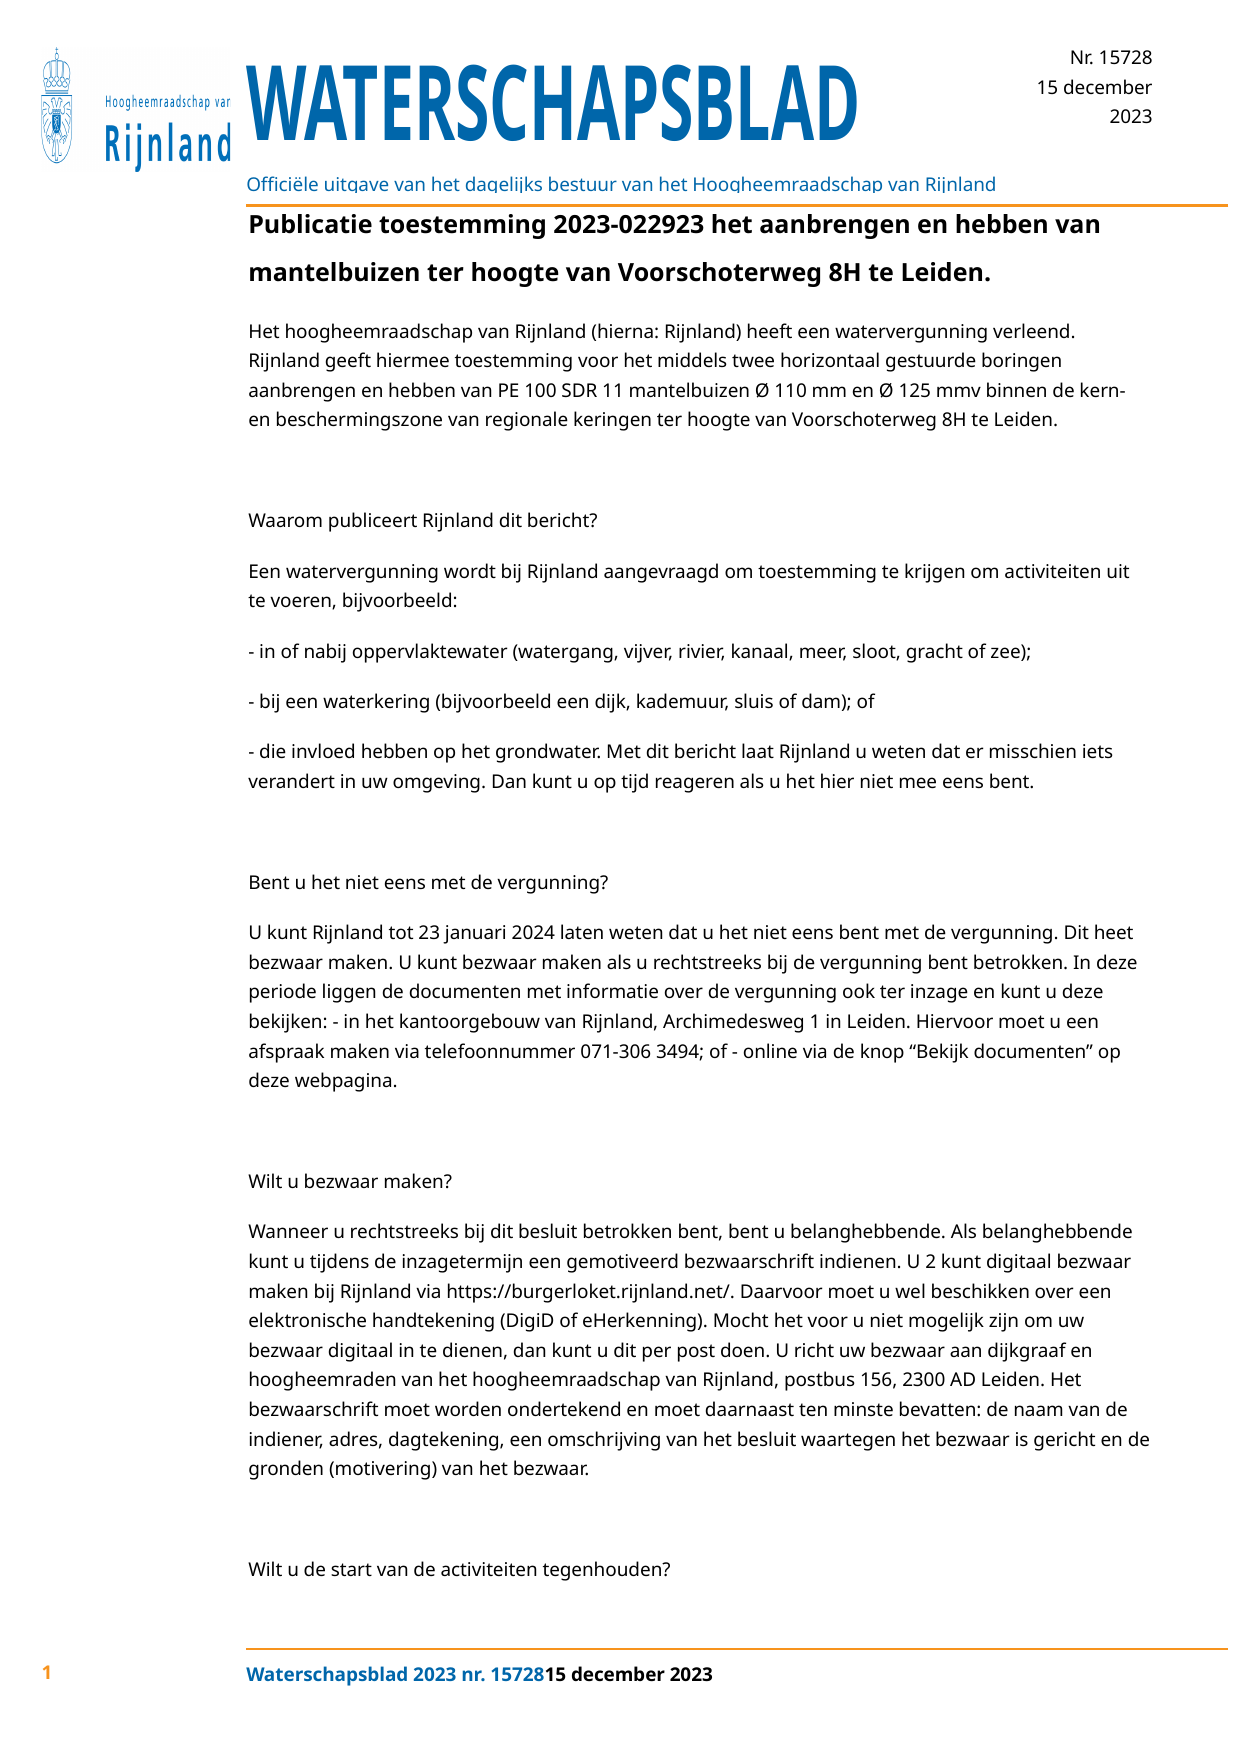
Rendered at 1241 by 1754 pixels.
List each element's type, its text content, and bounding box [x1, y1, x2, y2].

text Een watervergunning wordt bij Rijnland aangevraagd om toestemming te krijgen om activiteiten uit te voeren, bijvoorbeeld: [248, 558, 1152, 613]
text Publicatie toestemming 2023-022923 het aanbrengen en hebben van mantelbuizen ter hoogte van Voorschoterweg 8H te Leiden. [248, 207, 1152, 288]
text - bij een waterkering (bijvoorbeeld een dijk, kademuur, sluis of dam); of [248, 688, 1152, 714]
text U kunt Rijnland tot 23 januari 2024 laten weten dat u het niet eens bent met de vergunning. Dit heet bezwaar maken. U kunt bezwaar maken als u rechtstreeks bij de vergunning bent betrokken. In deze periode liggen de documenten met informatie over de vergunning ook ter inzage en kunt u deze bekijken: - in het kantoorgebouw van Rijnland, Archimedesweg 1 in Leiden. Hiervoor moet u een afspraak maken via telefoonnummer 071-306 3494; of - online via de knop “Bekijk documenten” op deze webpagina. [248, 919, 1152, 1093]
picture [41, 47, 231, 172]
text Wilt u de start van de activiteiten tegenhouden? [248, 1556, 1152, 1582]
text - die invloed hebben op het grondwater. Met dit bericht laat Rijnland u weten dat er misschien iets verandert in uw omgeving. Dan kunt u op tijd reageren als u het hier niet mee eens bent. [248, 739, 1152, 794]
text Wilt u bezwaar maken? [248, 1168, 1152, 1194]
text Het hoogheemraadschap van Rijnland (hierna: Rijnland) heeft een watervergunning verleend. Rijnland geeft hiermee toestemming voor het middels twee horizontaal gestuurde boringen aanbrengen en hebben van PE 100 SDR 11 mantelbuizen Ø 110 mm en Ø 125 mmv binnen de kern- en beschermingszone van regionale keringen ter hoogte van Voorschoterweg 8H te Leiden. [248, 318, 1152, 432]
text Wanneer u rechtstreeks bij dit besluit betrokken bent, bent u belanghebbende. Als belanghebbende kunt u tijdens de inzagetermijn een gemotiveerd bezwaarschrift indienen. U 2 kunt digitaal bezwaar maken bij Rijnland via https://burgerloket.rijnland.net/. Daarvoor moet u wel beschikken over een elektronische handtekening (DigiD of eHerkenning). Mocht het voor u niet mogelijk zijn om uw bezwaar digitaal in te dienen, dan kunt u dit per post doen. U richt uw bezwaar aan dijkgraaf en hoogheemraden van het hoogheemraadschap van Rijnland, postbus 156, 2300 AD Leiden. Het bezwaarschrift moet worden ondertekend en moet daarnaast ten minste bevatten: de naam van de indiener, adres, dagtekening, een omschrijving van het besluit waartegen het bezwaar is gericht en de gronden (motivering) van het bezwaar. [248, 1219, 1152, 1481]
text Bent u het niet eens met de vergunning? [248, 869, 1152, 895]
text Waarom publiceert Rijnland dit bericht? [248, 507, 1152, 533]
text - in of nabij oppervlaktewater (watergang, vijver, rivier, kanaal, meer, sloot, gracht of zee); [248, 638, 1152, 664]
